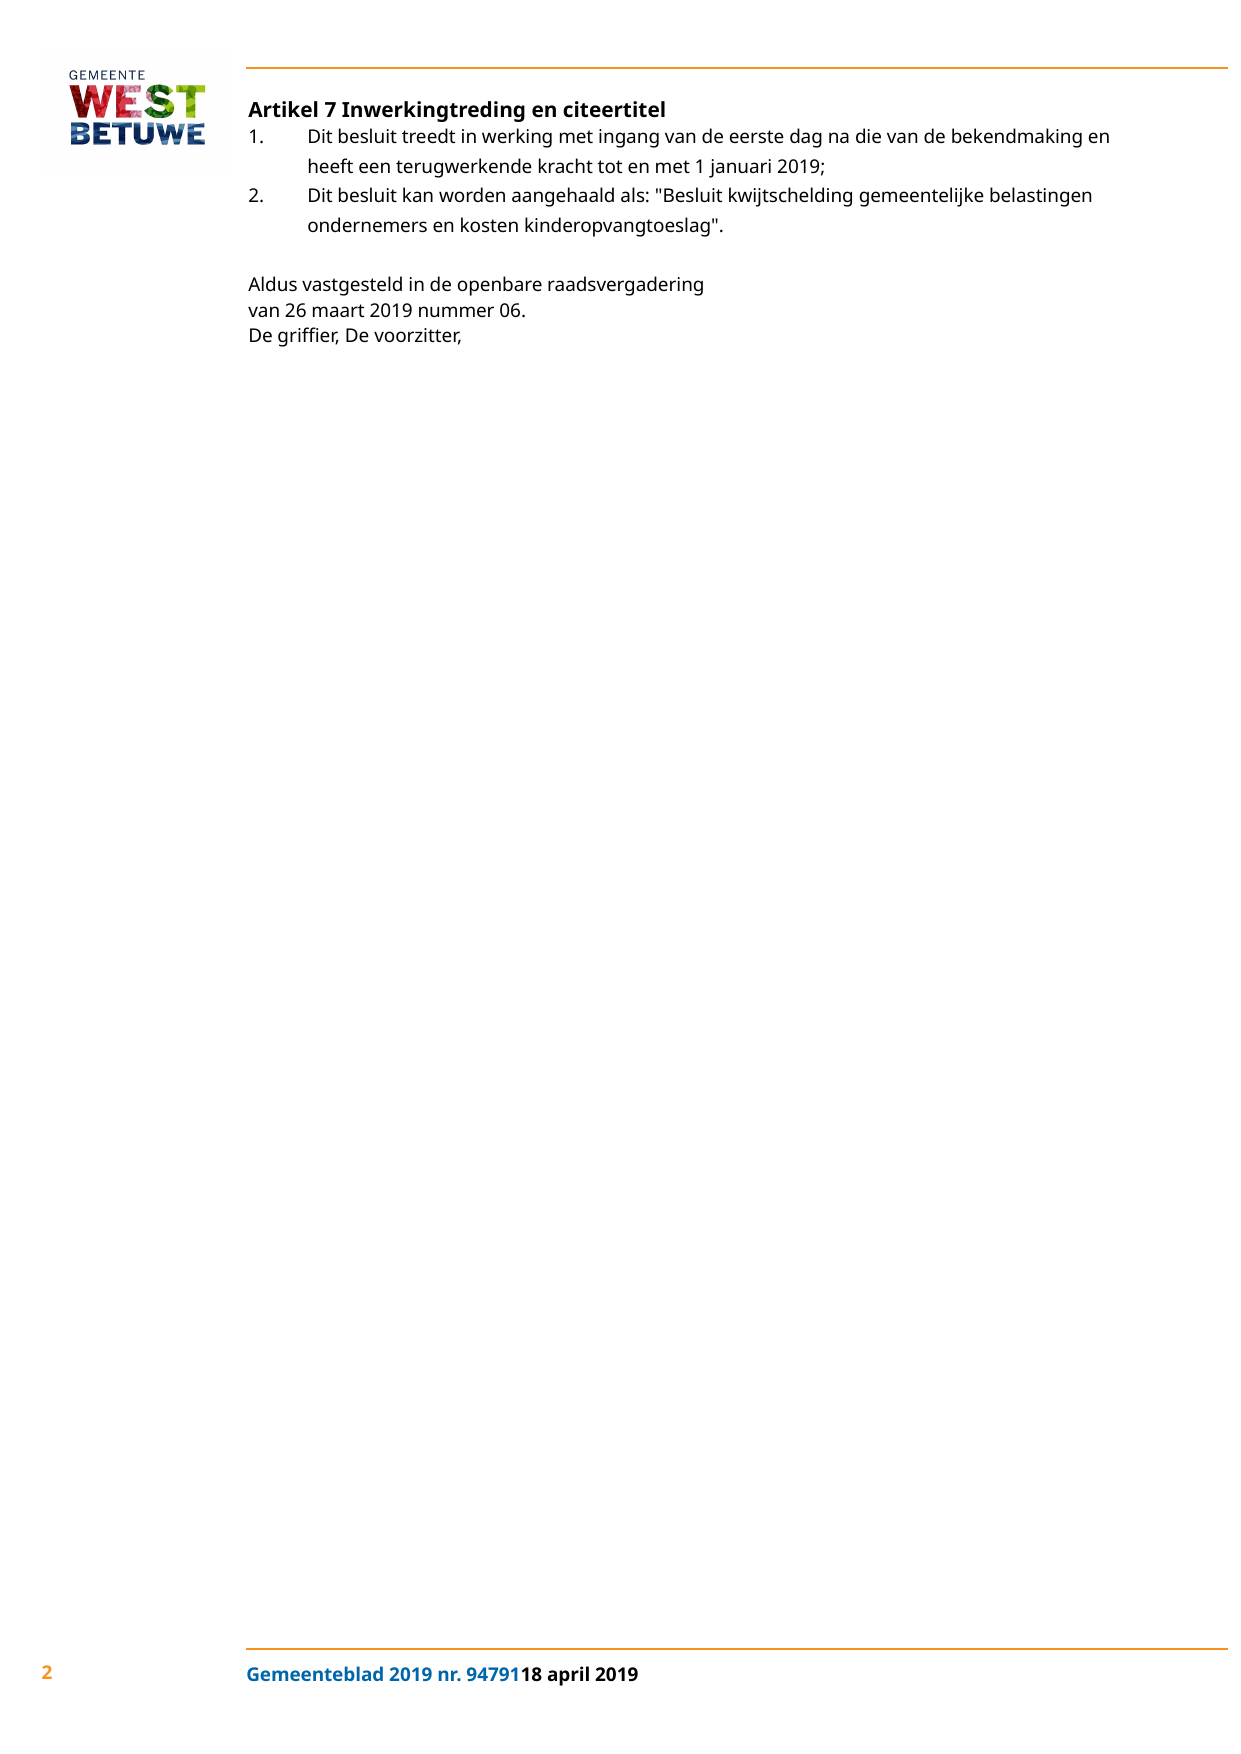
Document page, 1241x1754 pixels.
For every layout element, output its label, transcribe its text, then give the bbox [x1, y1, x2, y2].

picture [41, 47, 231, 172]
list Dit besluit treedt in werking met ingang van de eerste dag na die van de bekendmaking en heeft een terugwerkende kracht tot en met 1 januari 2019; [248, 123, 1152, 178]
text van 26 maart 2019 nummer 06. [248, 297, 1152, 323]
text De griffier, De voorzitter, [248, 323, 1152, 348]
text Artikel 7 Inwerkingtreding en citeertitel [248, 95, 1152, 123]
text Aldus vastgesteld in de openbare raadsvergadering [248, 271, 1152, 297]
list Dit besluit kan worden aangehaald als: "Besluit kwijtschelding gemeentelijke belastingen ondernemers en kosten kinderopvangtoeslag". [248, 182, 1152, 238]
